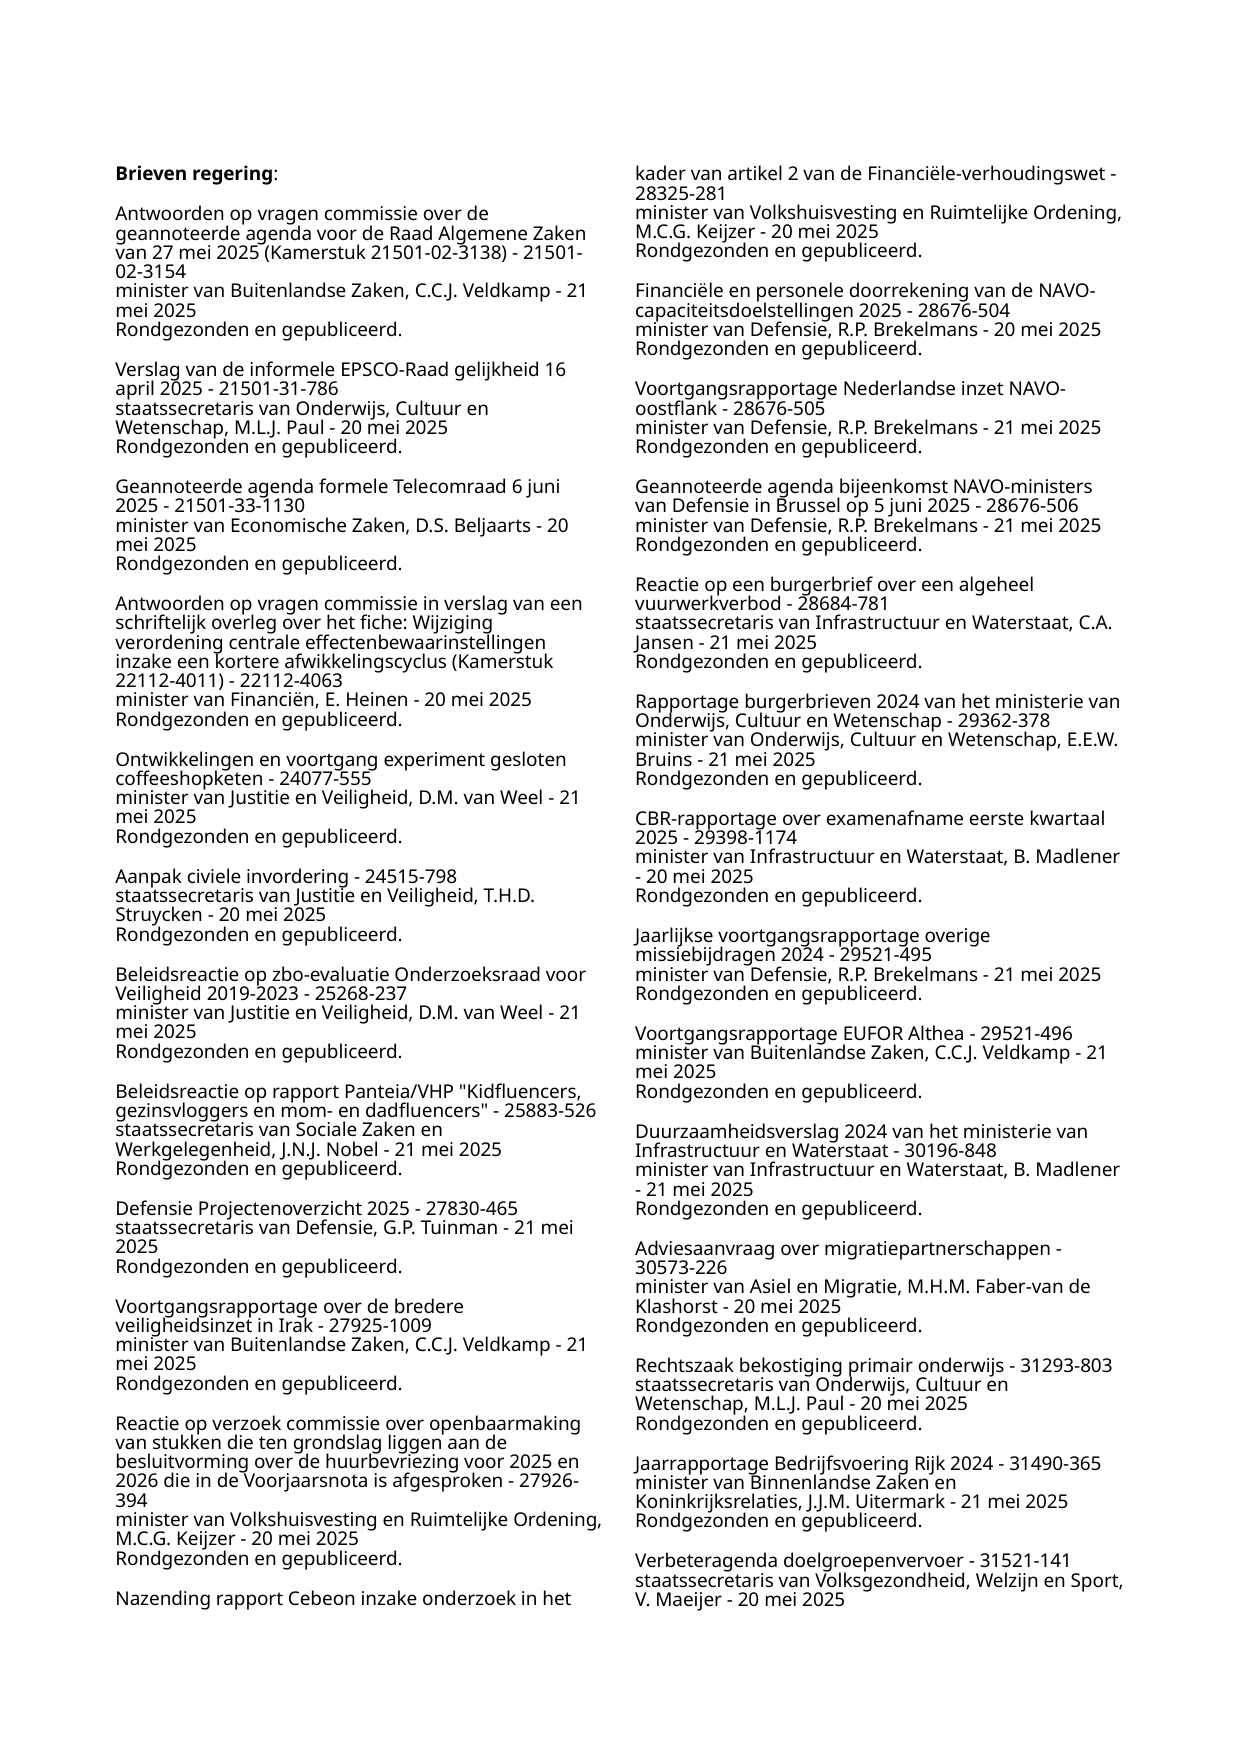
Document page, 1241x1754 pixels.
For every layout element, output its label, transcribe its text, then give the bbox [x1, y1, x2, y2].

text Voortgangsrapportage Nederlandse inzet NAVO-oostflank - 28676-505 [635, 380, 1125, 419]
text staatssecretaris van Defensie, G.P. Tuinman - 21 mei 2025 [115, 1219, 605, 1258]
text Beleidsreactie op zbo-evaluatie Onderzoeksraad voor Veiligheid 2019-2023 - 25268-237 [115, 966, 605, 1004]
text Rondgezonden en gepubliceerd. [635, 985, 1125, 1004]
text minister van Infrastructuur en Waterstaat, B. Madlener - 20 mei 2025 [635, 848, 1125, 887]
text staatssecretaris van Onderwijs, Cultuur en Wetenschap, M.L.J. Paul - 20 mei 2025 [635, 1376, 1125, 1415]
text Voortgangsrapportage over de bredere veiligheidsinzet in Irak - 27925-1009 [115, 1298, 605, 1336]
text Nazending rapport Cebeon inzake onderzoek in het [115, 1589, 605, 1609]
text staatssecretaris van Sociale Zaken en Werkgelegenheid, J.N.J. Nobel - 21 mei 2025 [115, 1121, 605, 1160]
text minister van Financiën, E. Heinen - 20 mei 2025 [115, 691, 605, 711]
text Rondgezonden en gepubliceerd. [115, 1549, 605, 1569]
text Rondgezonden en gepubliceerd. [635, 438, 1125, 457]
text minister van Buitenlandse Zaken, C.C.J. Veldkamp - 21 mei 2025 [635, 1044, 1125, 1083]
text minister van Volkshuisvesting en Ruimtelijke Ordening, M.C.G. Keijzer - 20 mei 2025 [115, 1511, 605, 1549]
text minister van Defensie, R.P. Brekelmans - 20 mei 2025 [635, 321, 1125, 340]
text staatssecretaris van Justitie en Veiligheid, T.H.D. Struycken - 20 mei 2025 [115, 887, 605, 926]
text Geannoteerde agenda bijeenkomst NAVO-ministers van Defensie in Brussel op 5 juni 2025 - 28676-506 [635, 478, 1125, 517]
text Jaarlijkse voortgangsrapportage overige missiebijdragen 2024 - 29521-495 [635, 927, 1125, 966]
text Rapportage burgerbrieven 2024 van het ministerie van Onderwijs, Cultuur en Wetenschap - 29362-378 [635, 693, 1125, 731]
text Rondgezonden en gepubliceerd. [635, 1083, 1125, 1102]
text Rondgezonden en gepubliceerd. [115, 438, 605, 457]
text Rondgezonden en gepubliceerd. [635, 1512, 1125, 1532]
text Reactie op een burgerbrief over een algeheel vuurwerkverbod - 28684-781 [635, 576, 1125, 614]
text Rondgezonden en gepubliceerd. [635, 1200, 1125, 1219]
text staatssecretaris van Infrastructuur en Waterstaat, C.A. Jansen - 21 mei 2025 [635, 614, 1125, 653]
text Rondgezonden en gepubliceerd. [635, 1317, 1125, 1336]
text minister van Asiel en Migratie, M.H.M. Faber-van de Klashorst - 20 mei 2025 [635, 1278, 1125, 1317]
text Rondgezonden en gepubliceerd. [115, 1043, 605, 1062]
text Rondgezonden en gepubliceerd. [635, 340, 1125, 359]
text Jaarrapportage Bedrijfsvoering Rijk 2024 - 31490-365 [635, 1455, 1125, 1474]
text Rondgezonden en gepubliceerd. [635, 242, 1125, 262]
text Rondgezonden en gepubliceerd. [635, 887, 1125, 906]
text Antwoorden op vragen commissie in verslag van een schriftelijk overleg over het fiche: Wijziging verordening centrale effectenbewaarinstellingen inzake een kortere afwikkelingscyclus (Kamerstuk 22112-4011) - 22112-4063 [115, 595, 605, 691]
text minister van Infrastructuur en Waterstaat, B. Madlener - 21 mei 2025 [635, 1161, 1125, 1200]
text Rondgezonden en gepubliceerd. [115, 1375, 605, 1394]
text minister van Economische Zaken, D.S. Beljaarts - 20 mei 2025 [115, 517, 605, 555]
text kader van artikel 2 van de Financiële-verhoudingswet - 28325-281 [635, 165, 1125, 204]
text Beleidsreactie op rapport Panteia/VHP "Kidfluencers, gezinsvloggers en mom- en dadfluencers" - 25883-526 [115, 1083, 605, 1121]
text Brieven regering: [115, 165, 605, 184]
text Verslag van de informele EPSCO-Raad gelijkheid 16 april 2025 - 21501-31-786 [115, 361, 605, 399]
text Financiële en personele doorrekening van de NAVO-capaciteitsdoelstellingen 2025 - 28676-504 [635, 282, 1125, 321]
text minister van Defensie, R.P. Brekelmans - 21 mei 2025 [635, 966, 1125, 985]
text Rondgezonden en gepubliceerd. [635, 1415, 1125, 1434]
text Rondgezonden en gepubliceerd. [115, 1160, 605, 1179]
text minister van Defensie, R.P. Brekelmans - 21 mei 2025 [635, 419, 1125, 438]
text CBR-rapportage over examenafname eerste kwartaal 2025 - 29398-1174 [635, 810, 1125, 848]
text minister van Binnenlandse Zaken en Koninkrijksrelaties, J.J.M. Uitermark - 21 mei 2025 [635, 1474, 1125, 1512]
text Rondgezonden en gepubliceerd. [115, 321, 605, 340]
text Rondgezonden en gepubliceerd. [115, 828, 605, 847]
text Rondgezonden en gepubliceerd. [635, 653, 1125, 672]
text Rondgezonden en gepubliceerd. [635, 770, 1125, 789]
text Aanpak civiele invordering - 24515-798 [115, 868, 605, 887]
text minister van Buitenlandse Zaken, C.C.J. Veldkamp - 21 mei 2025 [115, 1336, 605, 1375]
text Geannoteerde agenda formele Telecomraad 6 juni 2025 - 21501-33-1130 [115, 478, 605, 517]
text Rondgezonden en gepubliceerd. [115, 711, 605, 730]
text Duurzaamheidsverslag 2024 van het ministerie van Infrastructuur en Waterstaat - 30196-848 [635, 1123, 1125, 1161]
text Voortgangsrapportage EUFOR Althea - 29521-496 [635, 1025, 1125, 1044]
text staatssecretaris van Volksgezondheid, Welzijn en Sport, V. Maeijer - 20 mei 2025 [635, 1572, 1125, 1610]
text minister van Defensie, R.P. Brekelmans - 21 mei 2025 [635, 517, 1125, 536]
text Rondgezonden en gepubliceerd. [115, 1258, 605, 1277]
text Rondgezonden en gepubliceerd. [115, 926, 605, 945]
text Verbeteragenda doelgroepenvervoer - 31521-141 [635, 1552, 1125, 1572]
text Antwoorden op vragen commissie over de geannoteerde agenda voor de Raad Algemene Zaken van 27 mei 2025 (Kamerstuk 21501-02-3138) - 21501-02-3154 [115, 205, 605, 282]
text minister van Justitie en Veiligheid, D.M. van Weel - 21 mei 2025 [115, 789, 605, 828]
text Adviesaanvraag over migratiepartnerschappen - 30573-226 [635, 1240, 1125, 1278]
text Rondgezonden en gepubliceerd. [115, 555, 605, 574]
text Reactie op verzoek commissie over openbaarmaking van stukken die ten grondslag liggen aan de besluitvorming over de huurbevriezing voor 2025 en 2026 die in de Voorjaarsnota is afgesproken - 27926-394 [115, 1415, 605, 1511]
text Defensie Projectenoverzicht 2025 - 27830-465 [115, 1200, 605, 1219]
text staatssecretaris van Onderwijs, Cultuur en Wetenschap, M.L.J. Paul - 20 mei 2025 [115, 399, 605, 438]
text minister van Volkshuisvesting en Ruimtelijke Ordening, M.C.G. Keijzer - 20 mei 2025 [635, 204, 1125, 242]
text minister van Onderwijs, Cultuur en Wetenschap, E.E.W. Bruins - 21 mei 2025 [635, 731, 1125, 770]
text Ontwikkelingen en voortgang experiment gesloten coffeeshopketen - 24077-555 [115, 751, 605, 789]
text Rechtszaak bekostiging primair onderwijs - 31293-803 [635, 1357, 1125, 1376]
text minister van Justitie en Veiligheid, D.M. van Weel - 21 mei 2025 [115, 1004, 605, 1043]
text Rondgezonden en gepubliceerd. [635, 536, 1125, 555]
text minister van Buitenlandse Zaken, C.C.J. Veldkamp - 21 mei 2025 [115, 282, 605, 321]
